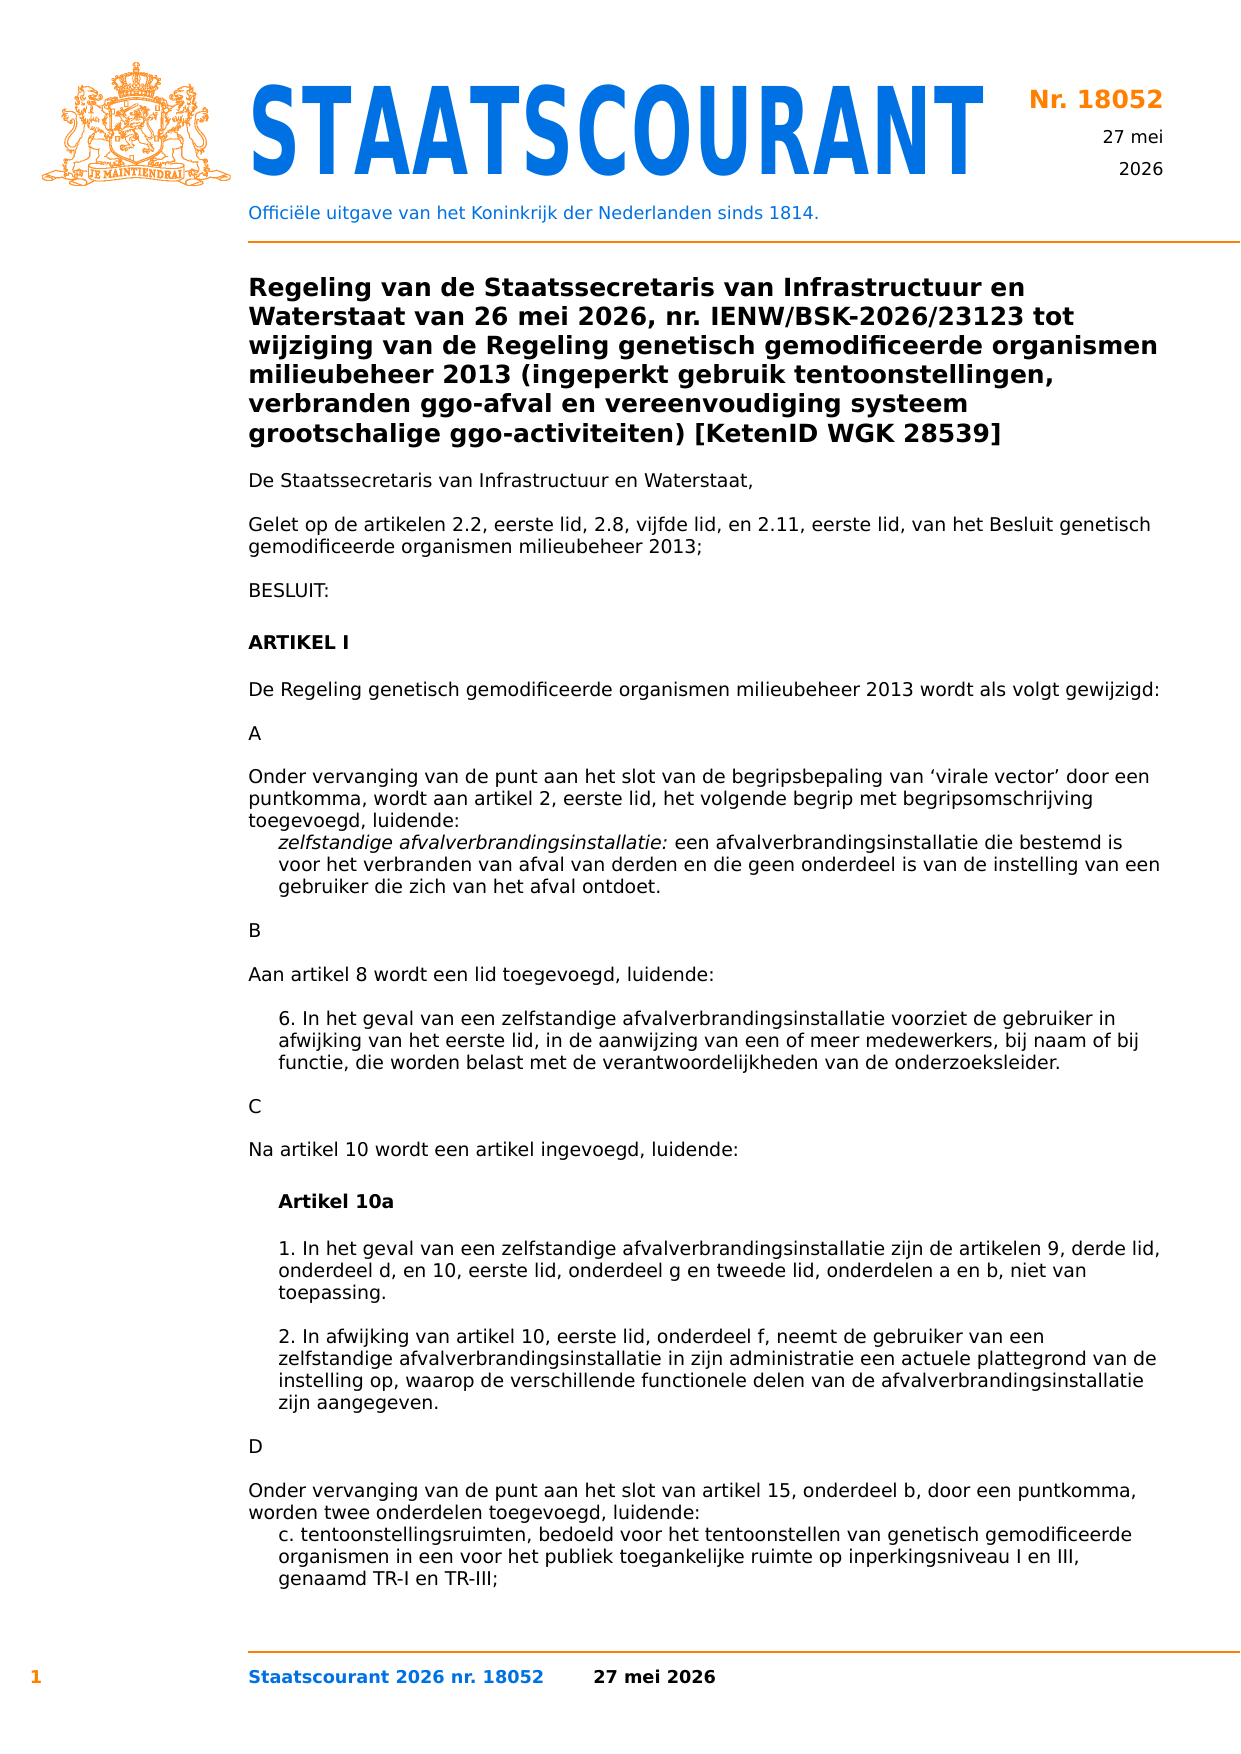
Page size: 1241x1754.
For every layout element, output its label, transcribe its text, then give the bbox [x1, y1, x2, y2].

table_cell 2026 [998, 153, 1240, 203]
text 1. In het geval van een zelfstandige afvalverbrandingsinstallatie zijn de artikelen 9, derde lid, onderdeel d, en 10, eerste lid, onderdeel g en tweede lid, onderdelen a en b, niet van toepassing. [278, 1238, 1163, 1304]
subtitle Artikel 10a [278, 1191, 1163, 1213]
text c. tentoonstellingsruimten, bedoeld voor het tentoonstellen van genetisch gemodificeerde organismen in een voor het publiek toegankelijke ruimte op inperkingsniveau I en III, genaamd TR-I en TR-III; [278, 1524, 1163, 1590]
text Gelet op de artikelen 2.2, eerste lid, 2.8, vijfde lid, en 2.11, eerste lid, van het Besluit genetisch gemodificeerde organismen milieubeheer 2013; [248, 514, 1163, 558]
picture [41, 62, 231, 186]
table_header [25, 62, 248, 241]
table_cell 27 mei [998, 121, 1240, 153]
text D [248, 1436, 1163, 1458]
text C [248, 1096, 1163, 1117]
text B [248, 920, 1163, 942]
table_header STAATSCOURANT [248, 62, 998, 203]
text Onder vervanging van de punt aan het slot van de begripsbepaling van ‘virale vector’ door een puntkomma, wordt aan artikel 2, eerste lid, het volgende begrip met begripsomschrijving toegevoegd, luidende: [248, 766, 1163, 832]
text Na artikel 10 wordt een artikel ingevoegd, luidende: [248, 1139, 1163, 1161]
text Aan artikel 8 wordt een lid toegevoegd, luidende: [248, 964, 1163, 986]
text De Staatssecretaris van Infrastructuur en Waterstaat, [248, 470, 1163, 492]
text 6. In het geval van een zelfstandige afvalverbrandingsinstallatie voorziet de gebruiker in afwijking van het eerste lid, in de aanwijzing van een of meer medewerkers, bij naam of bij functie, die worden belast met de verantwoordelijkheden van de onderzoeksleider. [278, 1008, 1163, 1074]
table_header Nr. 18052 [998, 62, 1240, 121]
text A [248, 722, 1163, 744]
subtitle ARTIKEL I [248, 632, 1163, 653]
text zelfstandige afvalverbrandingsinstallatie: een afvalverbrandingsinstallatie die bestemd is voor het verbranden van afval van derden en die geen onderdeel is van de instelling van een gebruiker die zich van het afval ontdoet. [278, 832, 1163, 898]
text De Regeling genetisch gemodificeerde organismen milieubeheer 2013 wordt als volgt gewijzigd: [248, 678, 1163, 701]
text 2. In afwijking van artikel 10, eerste lid, onderdeel f, neemt de gebruiker van een zelfstandige afvalverbrandingsinstallatie in zijn administratie een actuele plattegrond van de instelling op, waarop de verschillende functionele delen van de afvalverbrandingsinstallatie zijn aangegeven. [278, 1326, 1163, 1414]
subtitle Regeling van de Staatssecretaris van Infrastructuur en Waterstaat van 26 mei 2026, nr. IENW/BSK-2026/23123 tot wijziging van de Regeling genetisch gemodificeerde organismen milieubeheer 2013 (ingeperkt gebruik tentoonstellingen, verbranden ggo-afval en vereenvoudiging systeem grootschalige ggo-activiteiten) [KetenID WGK 28539] [248, 273, 1163, 448]
text BESLUIT: [248, 579, 1163, 602]
text Onder vervanging van de punt aan het slot van artikel 15, onderdeel b, door een puntkomma, worden twee onderdelen toegevoegd, luidende: [248, 1480, 1163, 1524]
table_cell Officiële uitgave van het Koninkrijk der Nederlanden sinds 1814. [248, 203, 1240, 241]
